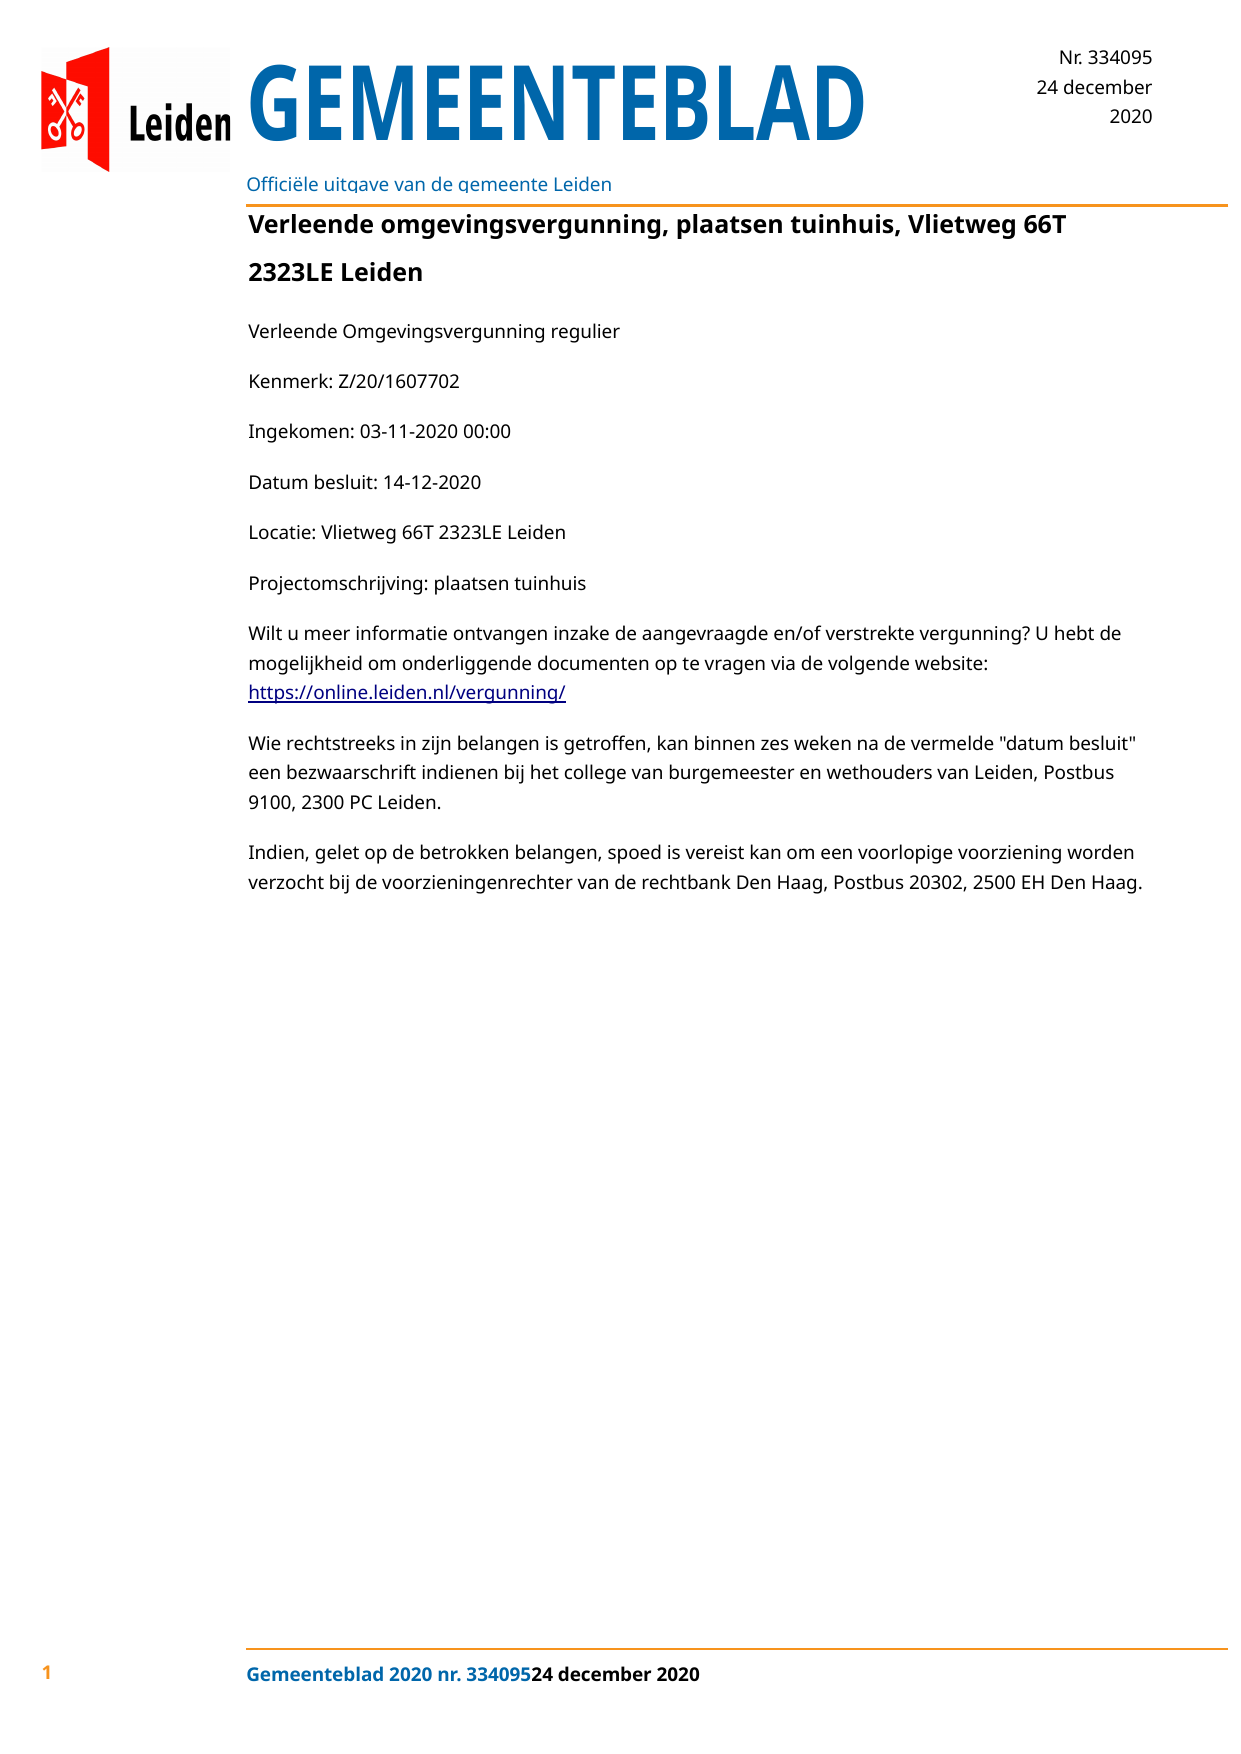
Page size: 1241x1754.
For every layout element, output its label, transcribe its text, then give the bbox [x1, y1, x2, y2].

picture [41, 47, 231, 172]
text Ingekomen: 03-11-2020 00:00 [248, 419, 1152, 444]
text Projectomschrijving: plaatsen tuinhuis [248, 570, 1152, 596]
text Verleende omgevingsvergunning, plaatsen tuinhuis, Vlietweg 66T 2323LE Leiden [248, 207, 1152, 288]
text Indien, gelet op de betrokken belangen, spoed is vereist kan om een voorlopige voorziening worden verzocht bij de voorzieningenrechter van de rechtbank Den Haag, Postbus 20302, 2500 EH Den Haag. [248, 839, 1152, 895]
text Verleende Omgevingsvergunning regulier [248, 318, 1152, 344]
text Kenmerk: Z/20/1607702 [248, 368, 1152, 394]
text Locatie: Vlietweg 66T 2323LE Leiden [248, 519, 1152, 545]
text Wilt u meer informatie ontvangen inzake de aangevraagde en/of verstrekte vergunning? U hebt de mogelijkheid om onderliggende documenten op te vragen via de volgende website: https://online.leiden.nl/vergunning/ [248, 620, 1152, 705]
text Datum besluit: 14-12-2020 [248, 469, 1152, 495]
text Wie rechtstreeks in zijn belangen is getroffen, kan binnen zes weken na de vermelde "datum besluit" een bezwaarschrift indienen bij het college van burgemeester en wethouders van Leiden, Postbus 9100, 2300 PC Leiden. [248, 730, 1152, 815]
